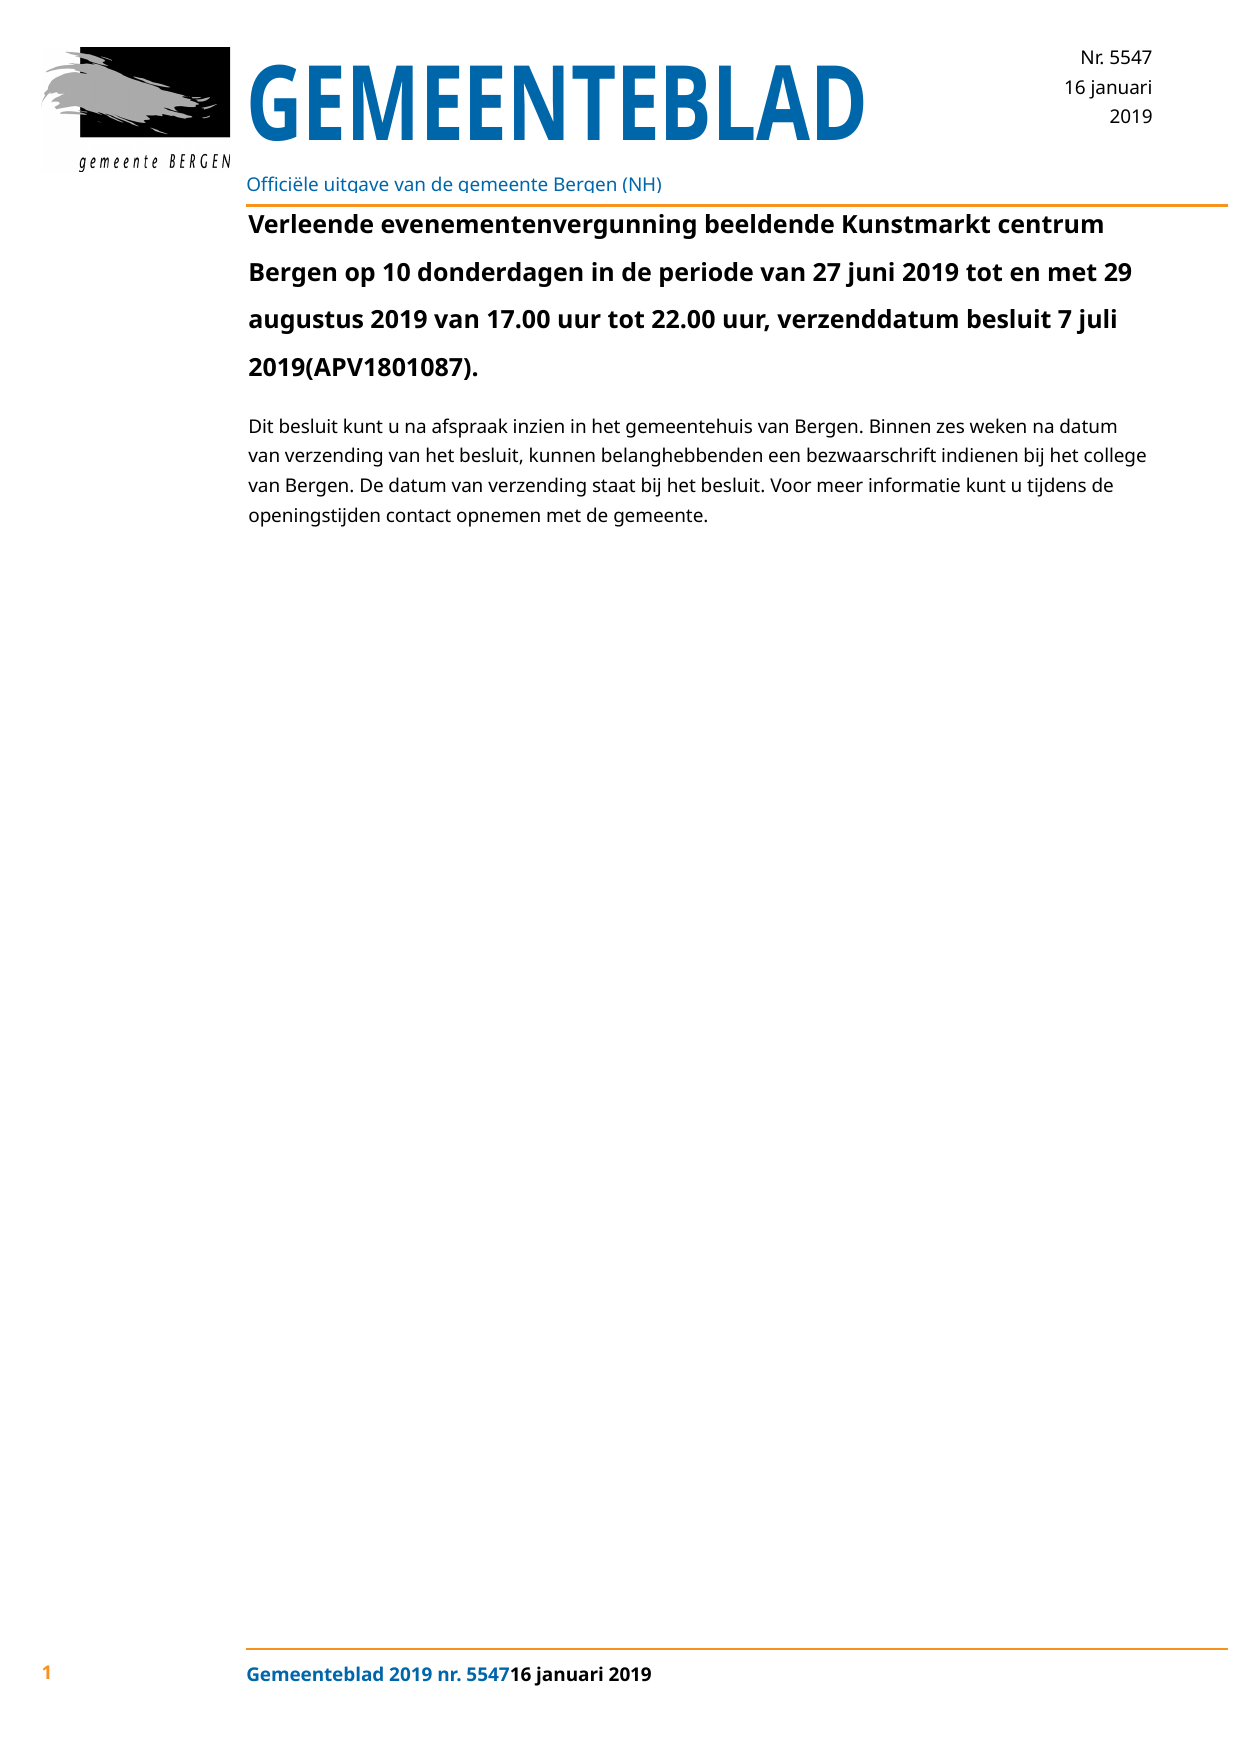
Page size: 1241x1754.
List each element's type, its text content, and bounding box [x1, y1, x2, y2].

text Dit besluit kunt u na afspraak inzien in het gemeentehuis van Bergen. Binnen zes weken na datum van verzending van het besluit, kunnen belanghebbenden een bezwaarschrift indienen bij het college van Bergen. De datum van verzending staat bij het besluit. Voor meer informatie kunt u tijdens de openingstijden contact opnemen met de gemeente. [248, 413, 1152, 528]
text Verleende evenementenvergunning beeldende Kunstmarkt centrum Bergen op 10 donderdagen in de periode van 27 juni 2019 tot en met 29 augustus 2019 van 17.00 uur tot 22.00 uur, verzenddatum besluit 7 juli 2019(APV1801087). [248, 207, 1152, 384]
picture [41, 47, 231, 172]
